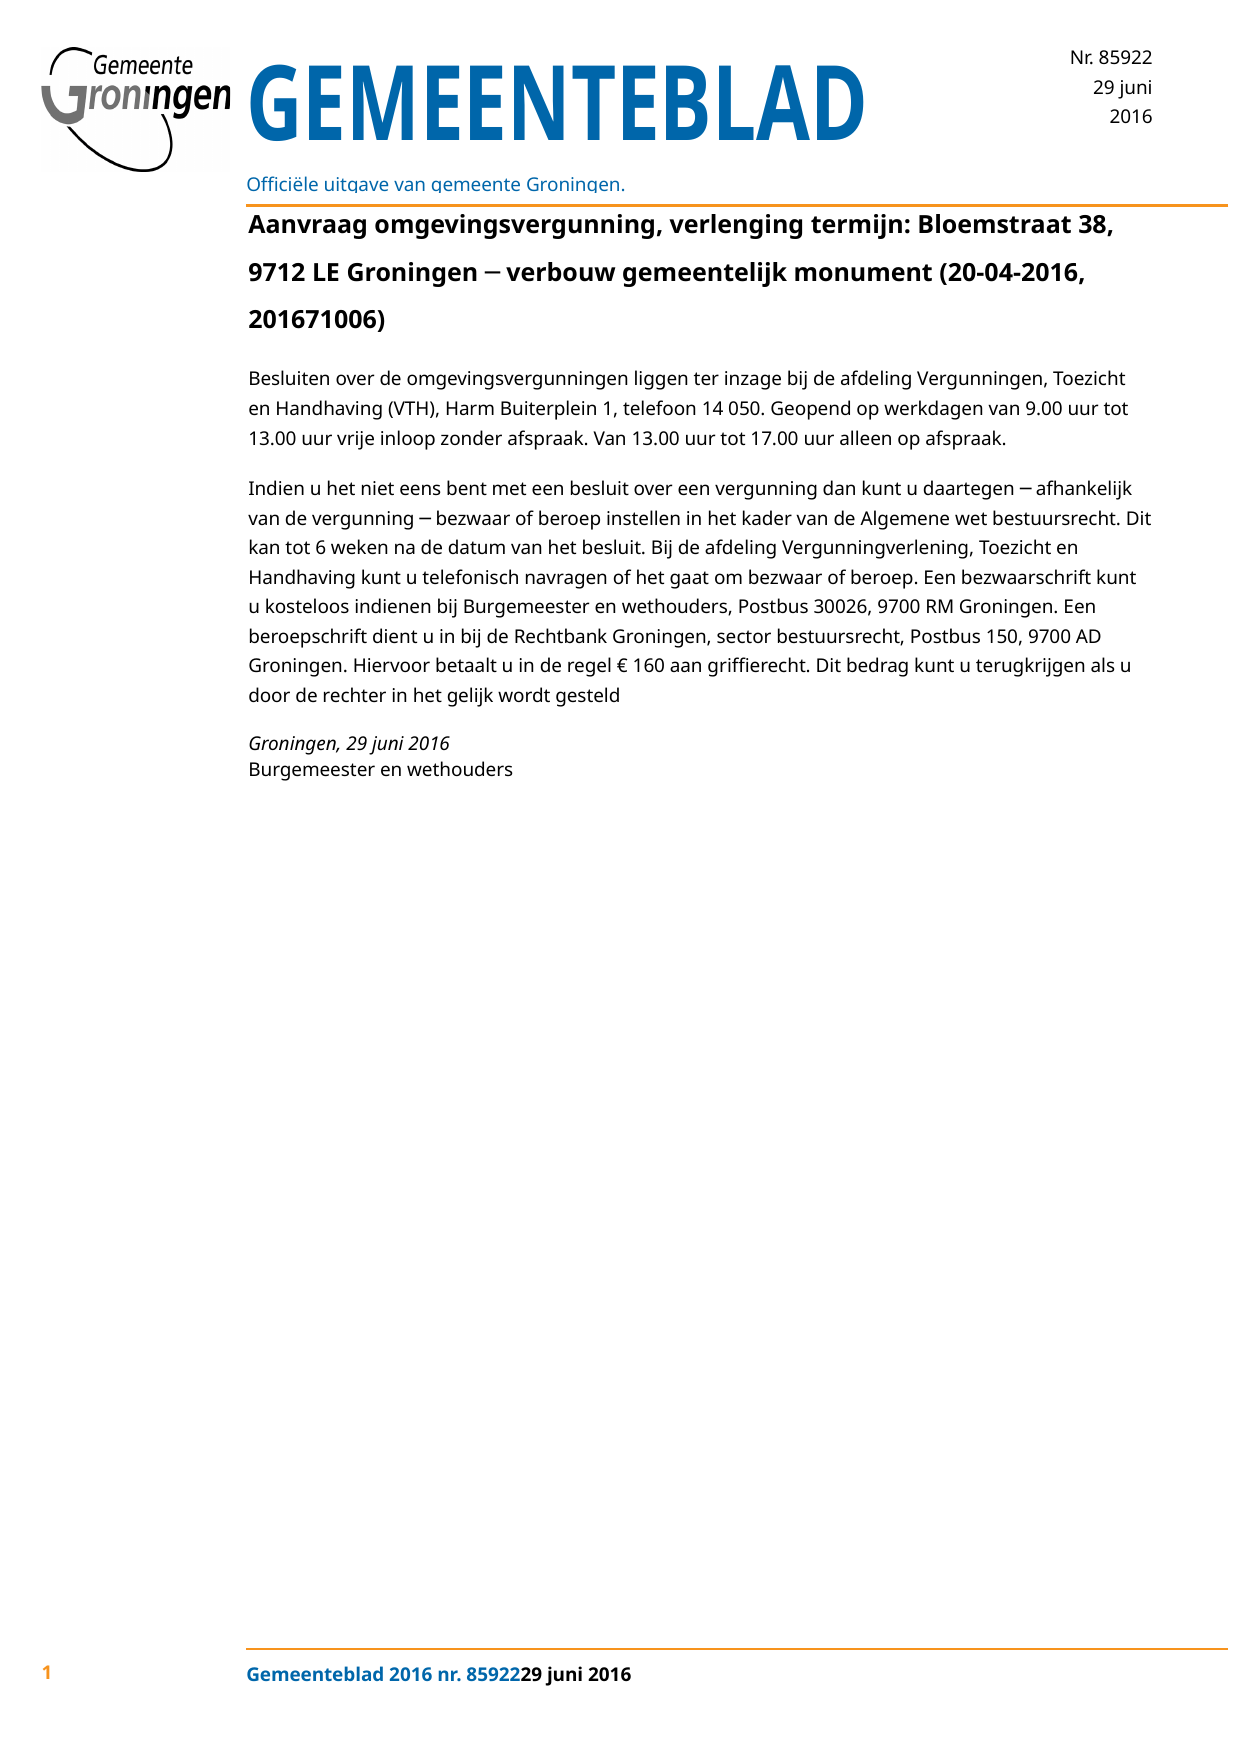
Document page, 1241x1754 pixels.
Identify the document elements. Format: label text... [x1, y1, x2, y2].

text Aanvraag omgevingsvergunning, verlenging termijn: Bloemstraat 38, 9712 LE Groningen ─ verbouw gemeentelijk monument (20-04-2016, 201671006) [248, 207, 1152, 336]
text Besluiten over de omgevingsvergunningen liggen ter inzage bij de afdeling Vergunningen, Toezicht en Handhaving (VTH), Harm Buiterplein 1, telefoon 14 050. Geopend op werkdagen van 9.00 uur tot 13.00 uur vrije inloop zonder afspraak. Van 13.00 uur tot 17.00 uur alleen op afspraak. [248, 366, 1152, 450]
text Groningen, 29 juni 2016 [248, 730, 1152, 756]
picture [41, 47, 231, 172]
text Indien u het niet eens bent met een besluit over een vergunning dan kunt u daartegen ─ afhankelijk van de vergunning ─ bezwaar of beroep instellen in het kader van de Algemene wet bestuursrecht. Dit kan tot 6 weken na de datum van het besluit. Bij de afdeling Vergunningverlening, Toezicht en Handhaving kunt u telefonisch navragen of het gaat om bezwaar of beroep. Een bezwaarschrift kunt u kosteloos indienen bij Burgemeester en wethouders, Postbus 30026, 9700 RM Groningen. Een beroepschrift dient u in bij de Rechtbank Groningen, sector bestuursrecht, Postbus 150, 9700 AD Groningen. Hiervoor betaalt u in de regel € 160 aan griffierecht. Dit bedrag kunt u terugkrijgen als u door de rechter in het gelijk wordt gesteld [248, 475, 1152, 708]
text Burgemeester en wethouders [248, 756, 1152, 781]
